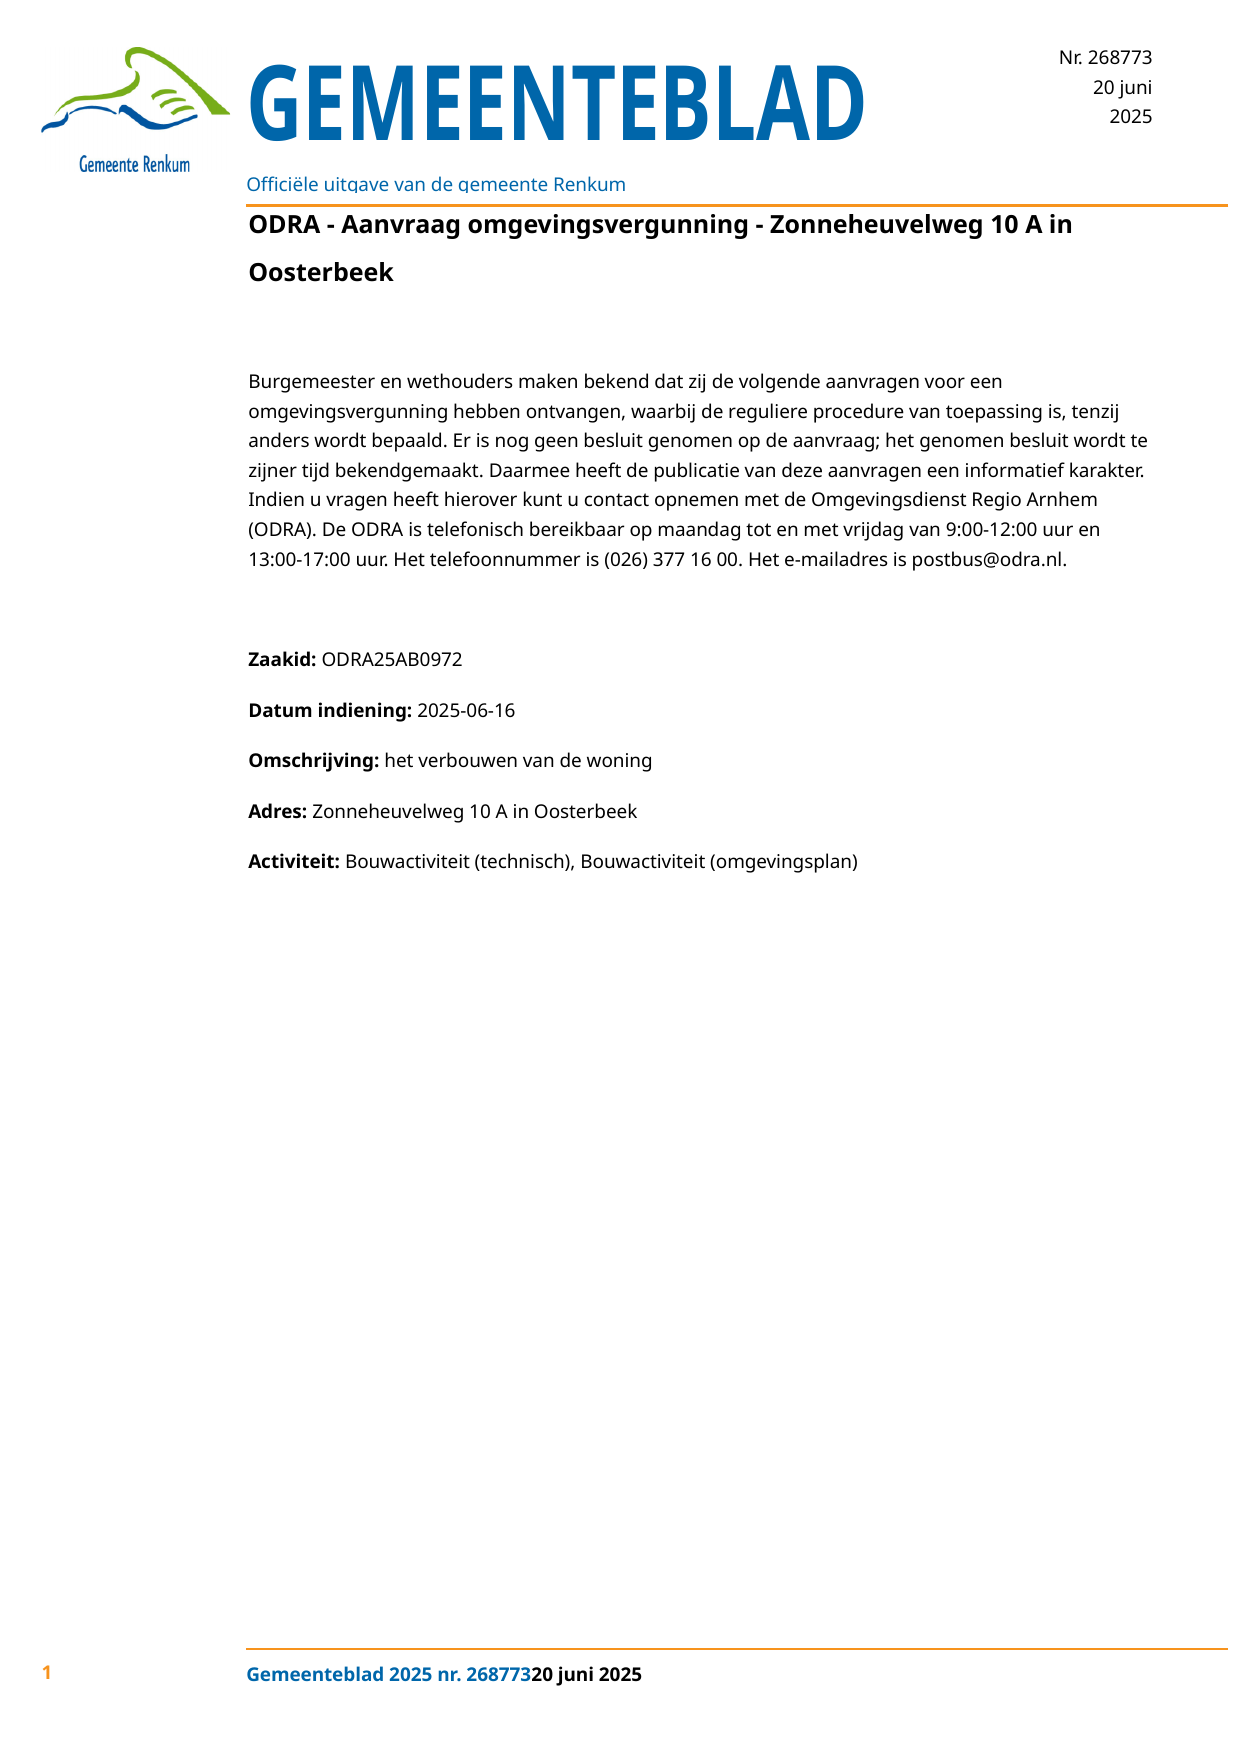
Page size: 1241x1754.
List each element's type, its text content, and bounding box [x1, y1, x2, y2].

picture [41, 47, 231, 172]
text Datum indiening: 2025-06-16 [248, 697, 1152, 723]
text Zaakid: ODRA25AB0972 [248, 647, 1152, 672]
text Activiteit: Bouwactiviteit (technisch), Bouwactiviteit (omgevingsplan) [248, 848, 1152, 874]
text Omschrijving: het verbouwen van de woning [248, 747, 1152, 773]
text Burgemeester en wethouders maken bekend dat zij de volgende aanvragen voor een omgevingsvergunning hebben ontvangen, waarbij de reguliere procedure van toepassing is, tenzij anders wordt bepaald. Er is nog geen besluit genomen op de aanvraag; het genomen besluit wordt te zijner tijd bekendgemaakt. Daarmee heeft de publicatie van deze aanvragen een informatief karakter. Indien u vragen heeft hierover kunt u contact opnemen met de Omgevingsdienst Regio Arnhem (ODRA). De ODRA is telefonisch bereikbaar op maandag tot en met vrijdag van 9:00-12:00 uur en 13:00-17:00 uur. Het telefoonnummer is (026) 377 16 00. Het e-mailadres is postbus@odra.nl. [248, 368, 1152, 572]
text ODRA - Aanvraag omgevingsvergunning - Zonneheuvelweg 10 A in Oosterbeek [248, 207, 1152, 288]
text Adres: Zonneheuvelweg 10 A in Oosterbeek [248, 798, 1152, 824]
